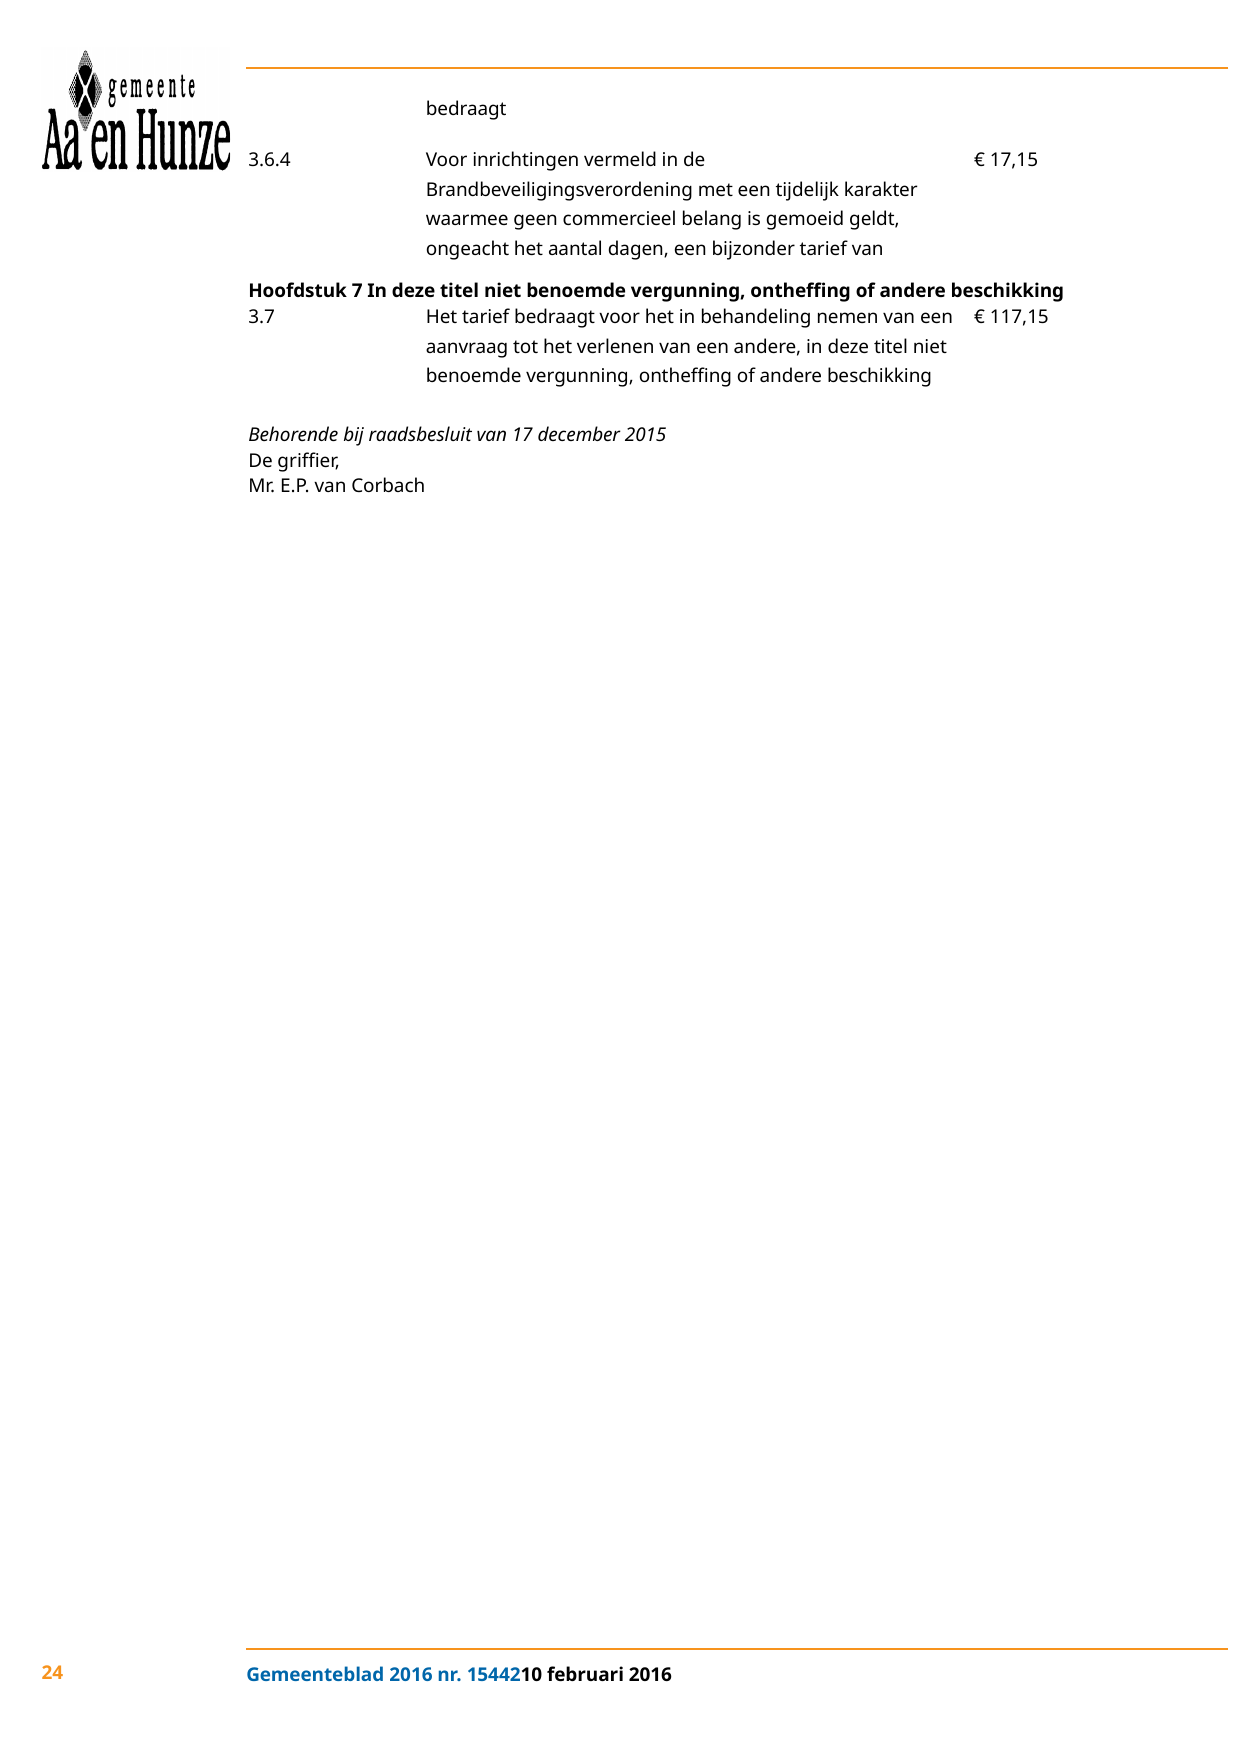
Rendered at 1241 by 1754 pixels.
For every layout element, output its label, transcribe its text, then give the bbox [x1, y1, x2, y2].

table_cell Voor inrichtingen vermeld in de Brandbeveiligingsverordening met een tijdelijk karakter waarmee geen commercieel belang is gemoeid geldt, ongeacht het aantal dagen, een bijzonder tarief van [426, 146, 974, 261]
picture [41, 47, 231, 172]
table_cell bedraagt [426, 95, 974, 121]
text De griffier, [248, 447, 1152, 472]
table_header € 117,15 [974, 303, 1152, 388]
text Hoofdstuk 7 In deze titel niet benoemde vergunning, ontheffing of andere beschikking [248, 277, 1152, 303]
table_cell 3.6.4 [248, 146, 426, 261]
table_cell [974, 95, 1152, 121]
text Mr. E.P. van Corbach [248, 472, 1152, 498]
table_cell [974, 121, 1152, 146]
text Behorende bij raadsbesluit van 17 december 2015 [248, 421, 1152, 447]
table_cell € 17,15 [974, 146, 1152, 261]
table_cell [248, 95, 426, 121]
table_header Het tarief bedraagt voor het in behandeling nemen van een aanvraag tot het verlenen van een andere, in deze titel niet benoemde vergunning, ontheffing of andere beschikking [426, 303, 974, 388]
table_cell [248, 121, 426, 146]
table_header 3.7 [248, 303, 426, 388]
table_cell [426, 121, 974, 146]
